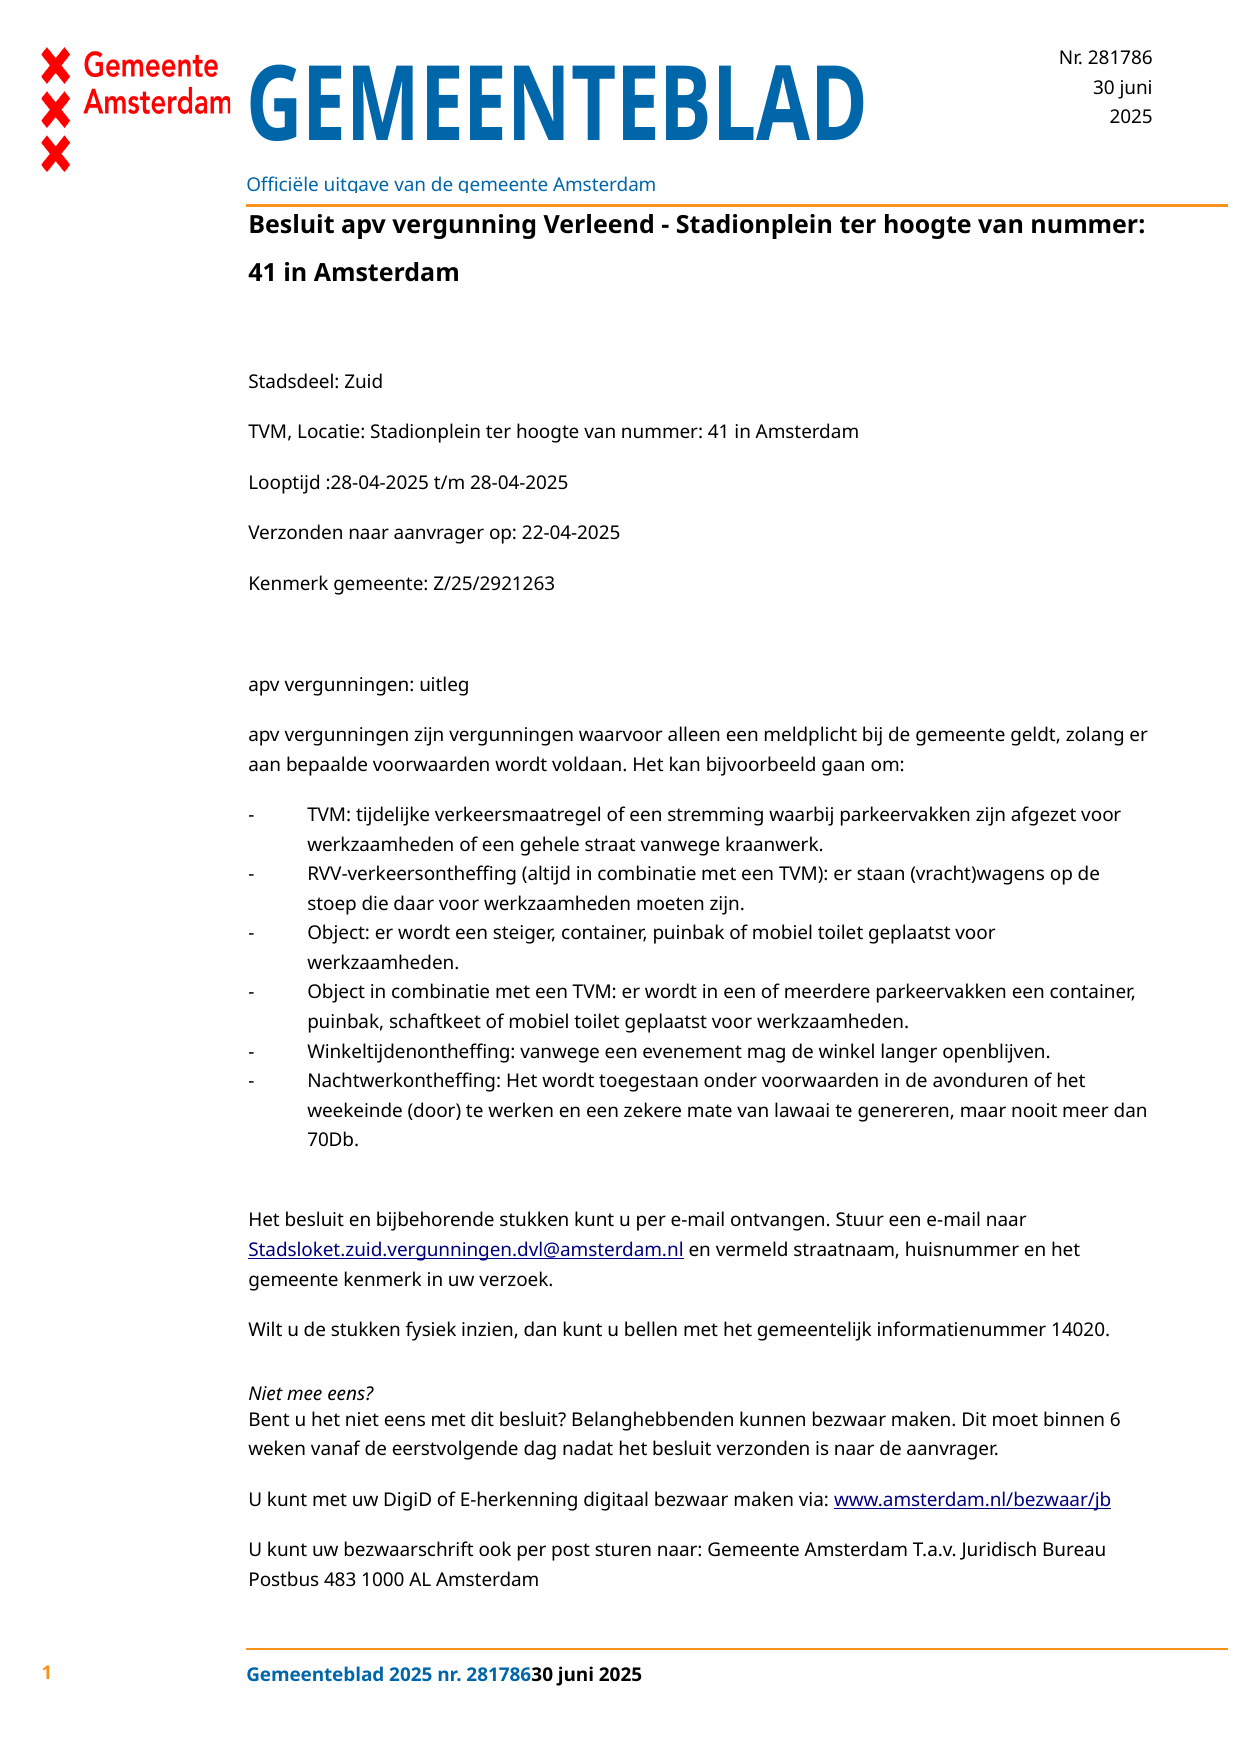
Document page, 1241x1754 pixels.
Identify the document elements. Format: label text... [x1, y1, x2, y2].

text Verzonden naar aanvrager op: 22-04-2025 [248, 519, 1152, 545]
list Object: er wordt een steiger, container, puinbak of mobiel toilet geplaatst voor werkzaamheden. [248, 919, 1152, 975]
text apv vergunningen: uitleg [248, 671, 1152, 697]
text U kunt met uw DigiD of E-herkenning digitaal bezwaar maken via: www.amsterdam.nl/bezwaar/jb [248, 1486, 1152, 1512]
text Bent u het niet eens met dit besluit? Belanghebbenden kunnen bezwaar maken. Dit moet binnen 6 weken vanaf de eerstvolgende dag nadat het besluit verzonden is naar de aanvrager. [248, 1406, 1152, 1461]
text Niet mee eens? [248, 1380, 1152, 1406]
list RVV-verkeersontheffing (altijd in combinatie met een TVM): er staan (vracht)wagens op de stoep die daar voor werkzaamheden moeten zijn. [248, 860, 1152, 916]
text Kenmerk gemeente: Z/25/2921263 [248, 570, 1152, 596]
picture [41, 47, 231, 172]
text Looptijd :28-04-2025 t/m 28-04-2025 [248, 469, 1152, 495]
list Object in combinatie met een TVM: er wordt in een of meerdere parkeervakken een container, puinbak, schaftkeet of mobiel toilet geplaatst voor werkzaamheden. [248, 979, 1152, 1034]
text Wilt u de stukken fysiek inzien, dan kunt u bellen met het gemeentelijk informatienummer 14020. [248, 1316, 1152, 1342]
list Winkeltijdenontheffing: vanwege een evenement mag de winkel langer openblijven. [248, 1038, 1152, 1064]
text apv vergunningen zijn vergunningen waarvoor alleen een meldplicht bij de gemeente geldt, zolang er aan bepaalde voorwaarden wordt voldaan. Het kan bijvoorbeeld gaan om: [248, 721, 1152, 777]
text U kunt uw bezwaarschrift ook per post sturen naar: Gemeente Amsterdam T.a.v. Juridisch Bureau Postbus 483 1000 AL Amsterdam [248, 1536, 1152, 1592]
text Besluit apv vergunning Verleend - Stadionplein ter hoogte van nummer: 41 in Amsterdam [248, 207, 1152, 288]
text Het besluit en bijbehorende stukken kunt u per e-mail ontvangen. Stuur een e-mail naar Stadsloket.zuid.vergunningen.dvl@amsterdam.nl en vermeld straatnaam, huisnummer en het gemeente kenmerk in uw verzoek. [248, 1207, 1152, 1292]
text Stadsdeel: Zuid [248, 368, 1152, 394]
text TVM, Locatie: Stadionplein ter hoogte van nummer: 41 in Amsterdam [248, 419, 1152, 444]
list TVM: tijdelijke verkeersmaatregel of een stremming waarbij parkeervakken zijn afgezet voor werkzaamheden of een gehele straat vanwege kraanwerk. [248, 801, 1152, 857]
list Nachtwerkontheffing: Het wordt toegestaan onder voorwaarden in de avonduren of het weekeinde (door) te werken en een zekere mate van lawaai te genereren, maar nooit meer dan 70Db. [248, 1067, 1152, 1152]
